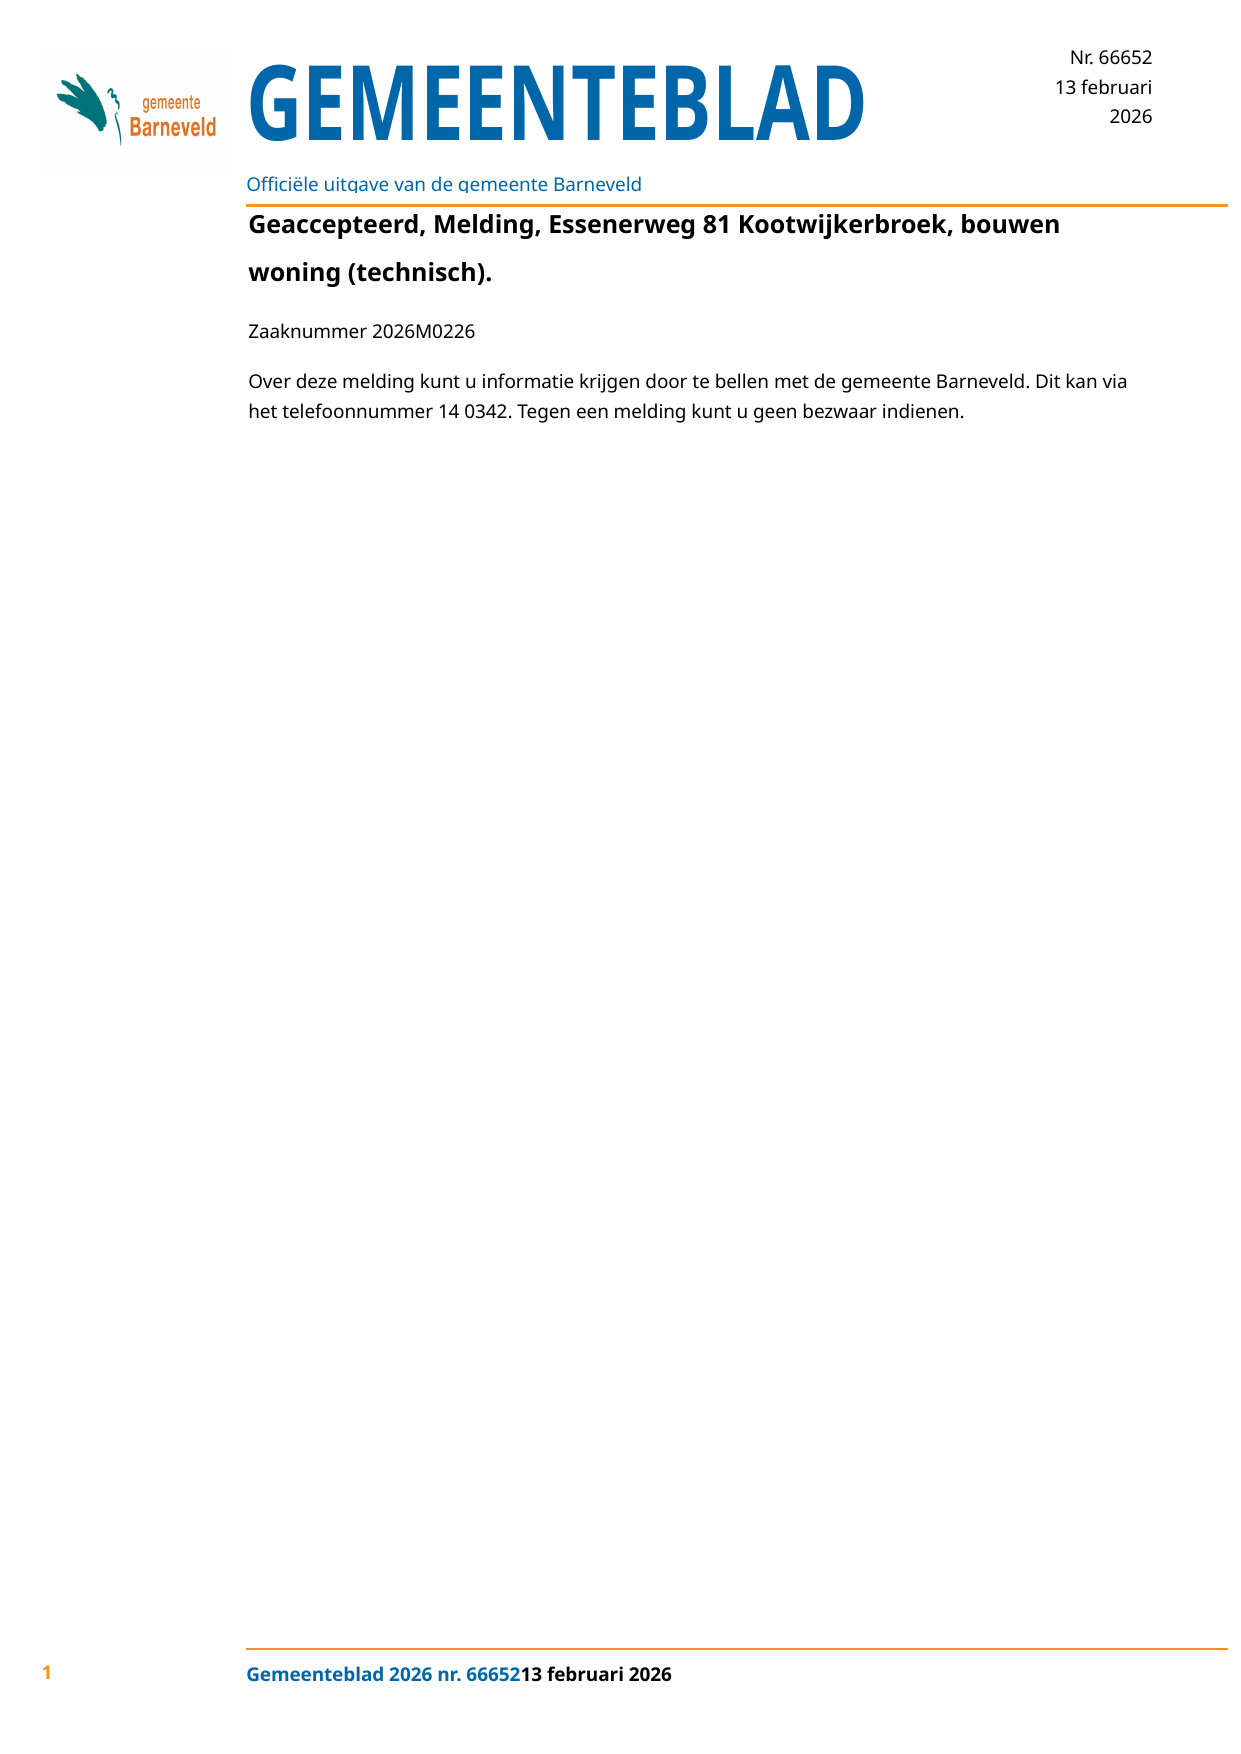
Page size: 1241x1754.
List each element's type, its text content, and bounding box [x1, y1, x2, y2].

text Over deze melding kunt u informatie krijgen door te bellen met de gemeente Barneveld. Dit kan via het telefoonnummer 14 0342. Tegen een melding kunt u geen bezwaar indienen. [248, 368, 1152, 424]
text Zaaknummer 2026M0226 [248, 318, 1152, 344]
text Geaccepteerd, Melding, Essenerweg 81 Kootwijkerbroek, bouwen woning (technisch). [248, 207, 1152, 288]
picture [41, 47, 231, 172]
